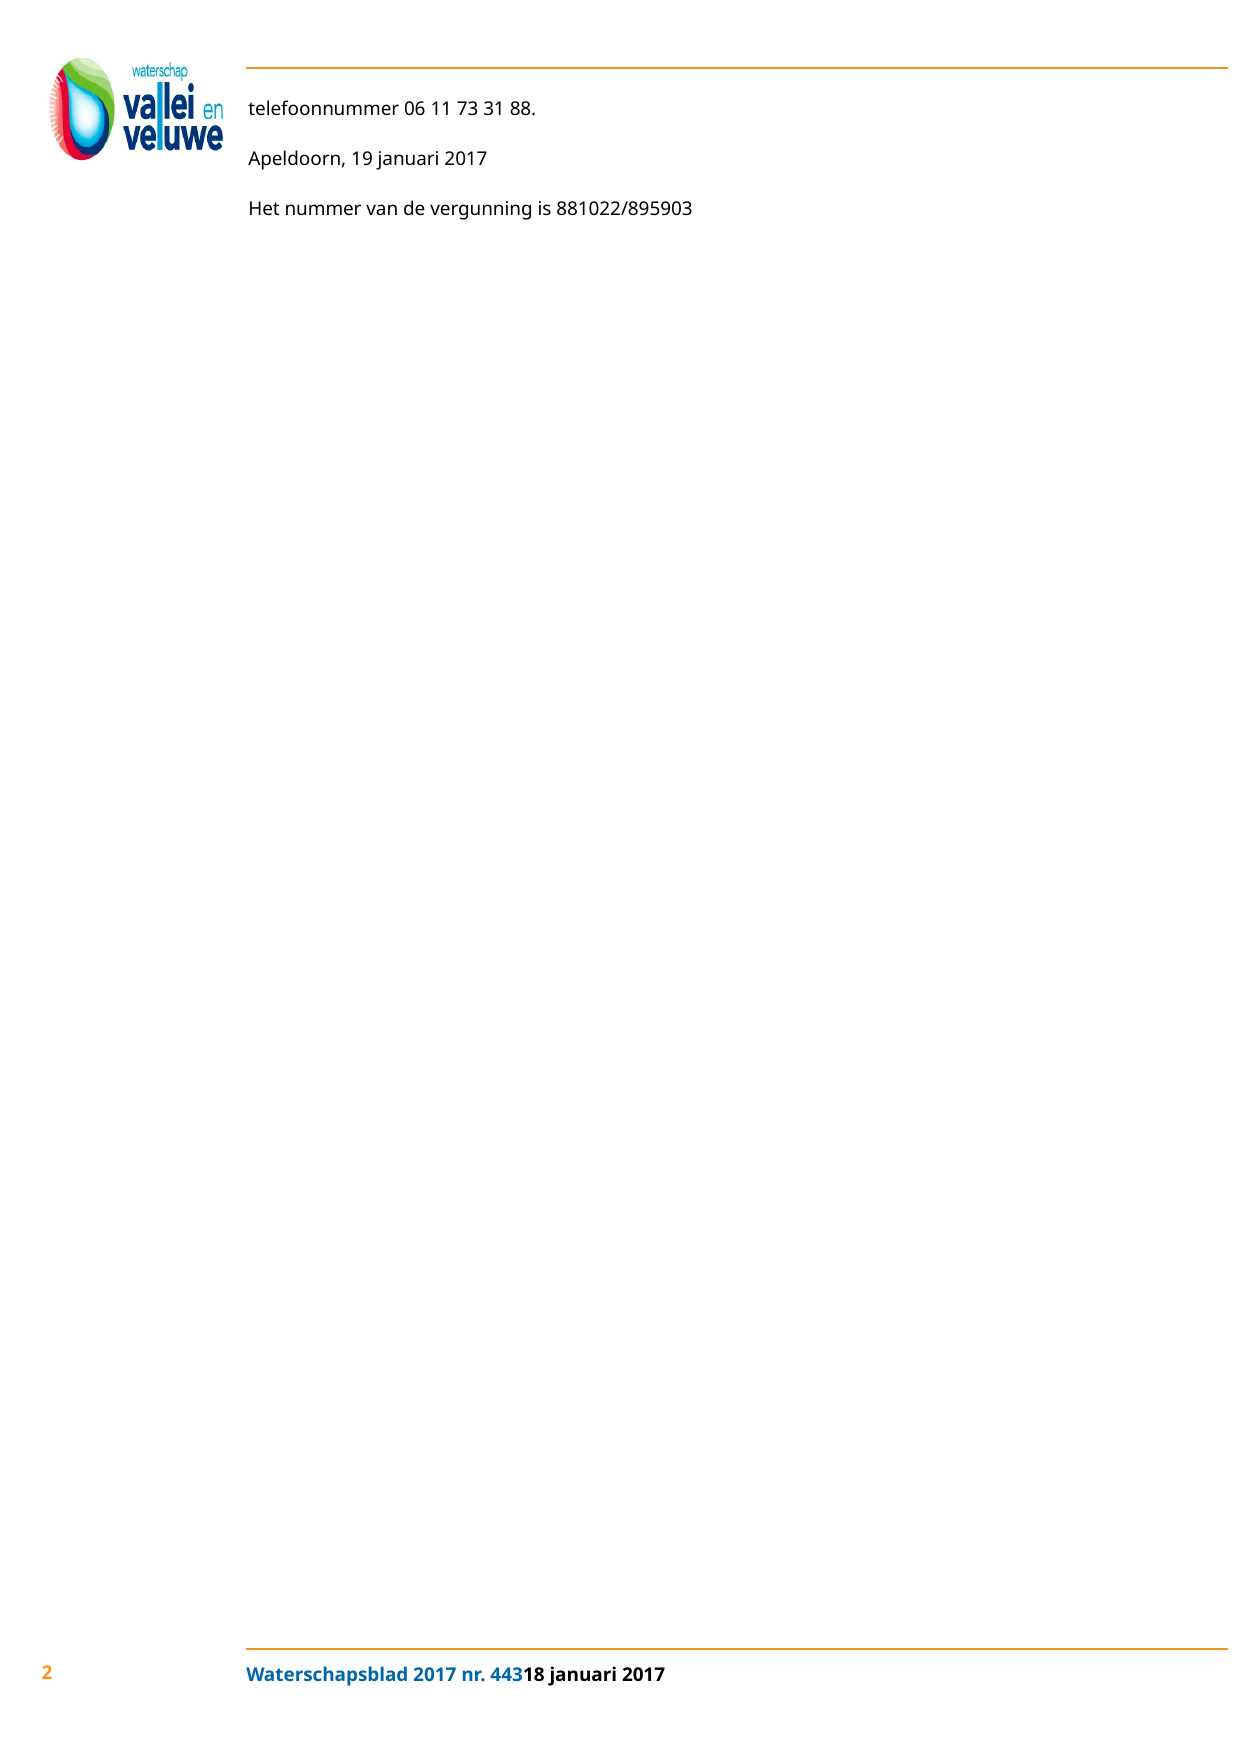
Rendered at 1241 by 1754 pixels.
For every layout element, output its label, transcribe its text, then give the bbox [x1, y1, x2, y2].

text Het nummer van de vergunning is 881022/895903 [248, 196, 1152, 221]
picture [41, 47, 231, 172]
text telefoonnummer 06 11 73 31 88. [248, 95, 1152, 121]
text Apeldoorn, 19 januari 2017 [248, 145, 1152, 171]
